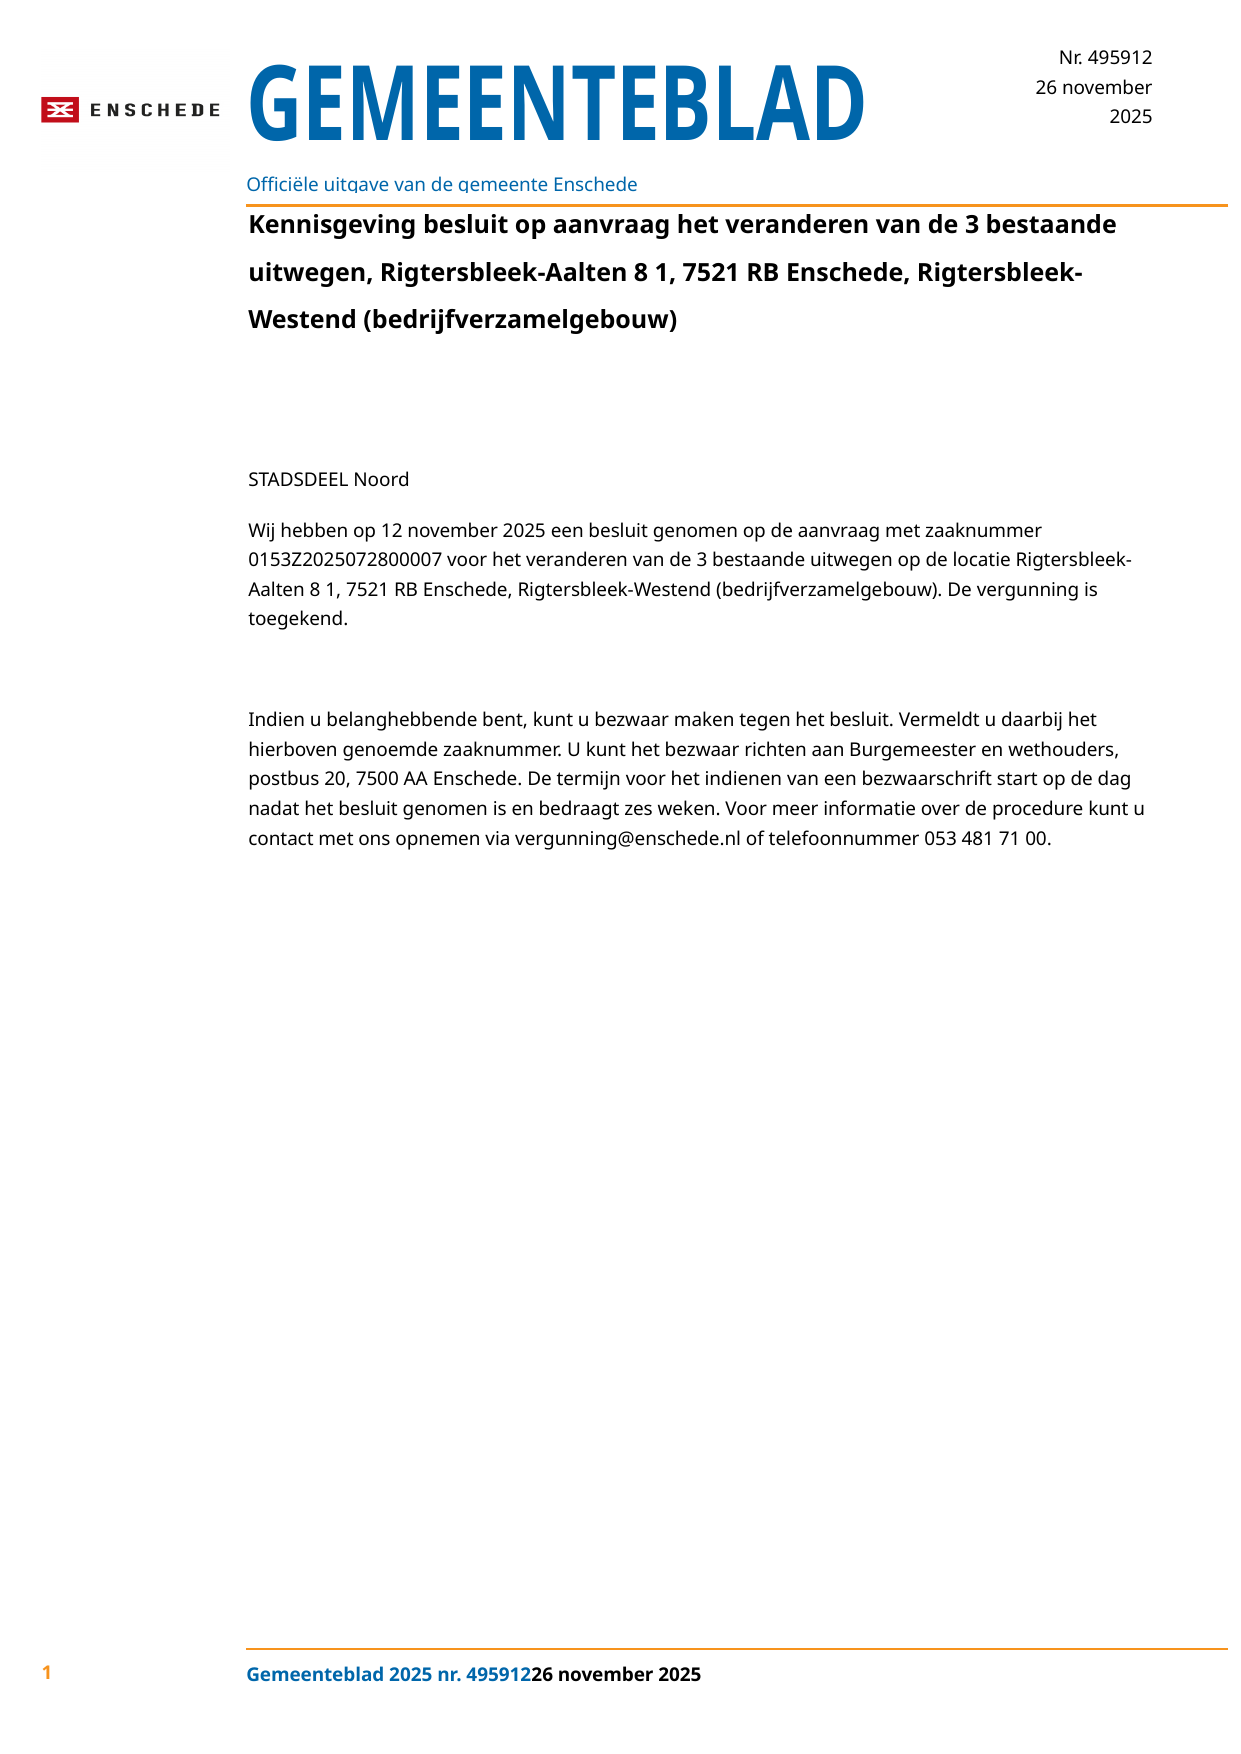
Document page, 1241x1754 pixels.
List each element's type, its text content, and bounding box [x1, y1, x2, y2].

text STADSDEEL Noord [248, 466, 1152, 492]
text Kennisgeving besluit op aanvraag het veranderen van de 3 bestaande uitwegen, Rigtersbleek-Aalten 8 1, 7521 RB Enschede, Rigtersbleek-Westend (bedrijfverzamelgebouw) [248, 207, 1152, 336]
text Indien u belanghebbende bent, kunt u bezwaar maken tegen het besluit. Vermeldt u daarbij het hierboven genoemde zaaknummer. U kunt het bezwaar richten aan Burgemeester en wethouders, postbus 20, 7500 AA Enschede. De termijn voor het indienen van een bezwaarschrift start op de dag nadat het besluit genomen is en bedraagt zes weken. Voor meer informatie over de procedure kunt u contact met ons opnemen via vergunning@enschede.nl of telefoonnummer 053 481 71 00. [248, 706, 1152, 850]
picture [41, 47, 231, 172]
text Wij hebben op 12 november 2025 een besluit genomen op de aanvraag met zaaknummer 0153Z2025072800007 voor het veranderen van de 3 bestaande uitwegen op de locatie Rigtersbleek-Aalten 8 1, 7521 RB Enschede, Rigtersbleek-Westend (bedrijfverzamelgebouw). De vergunning is toegekend. [248, 517, 1152, 631]
